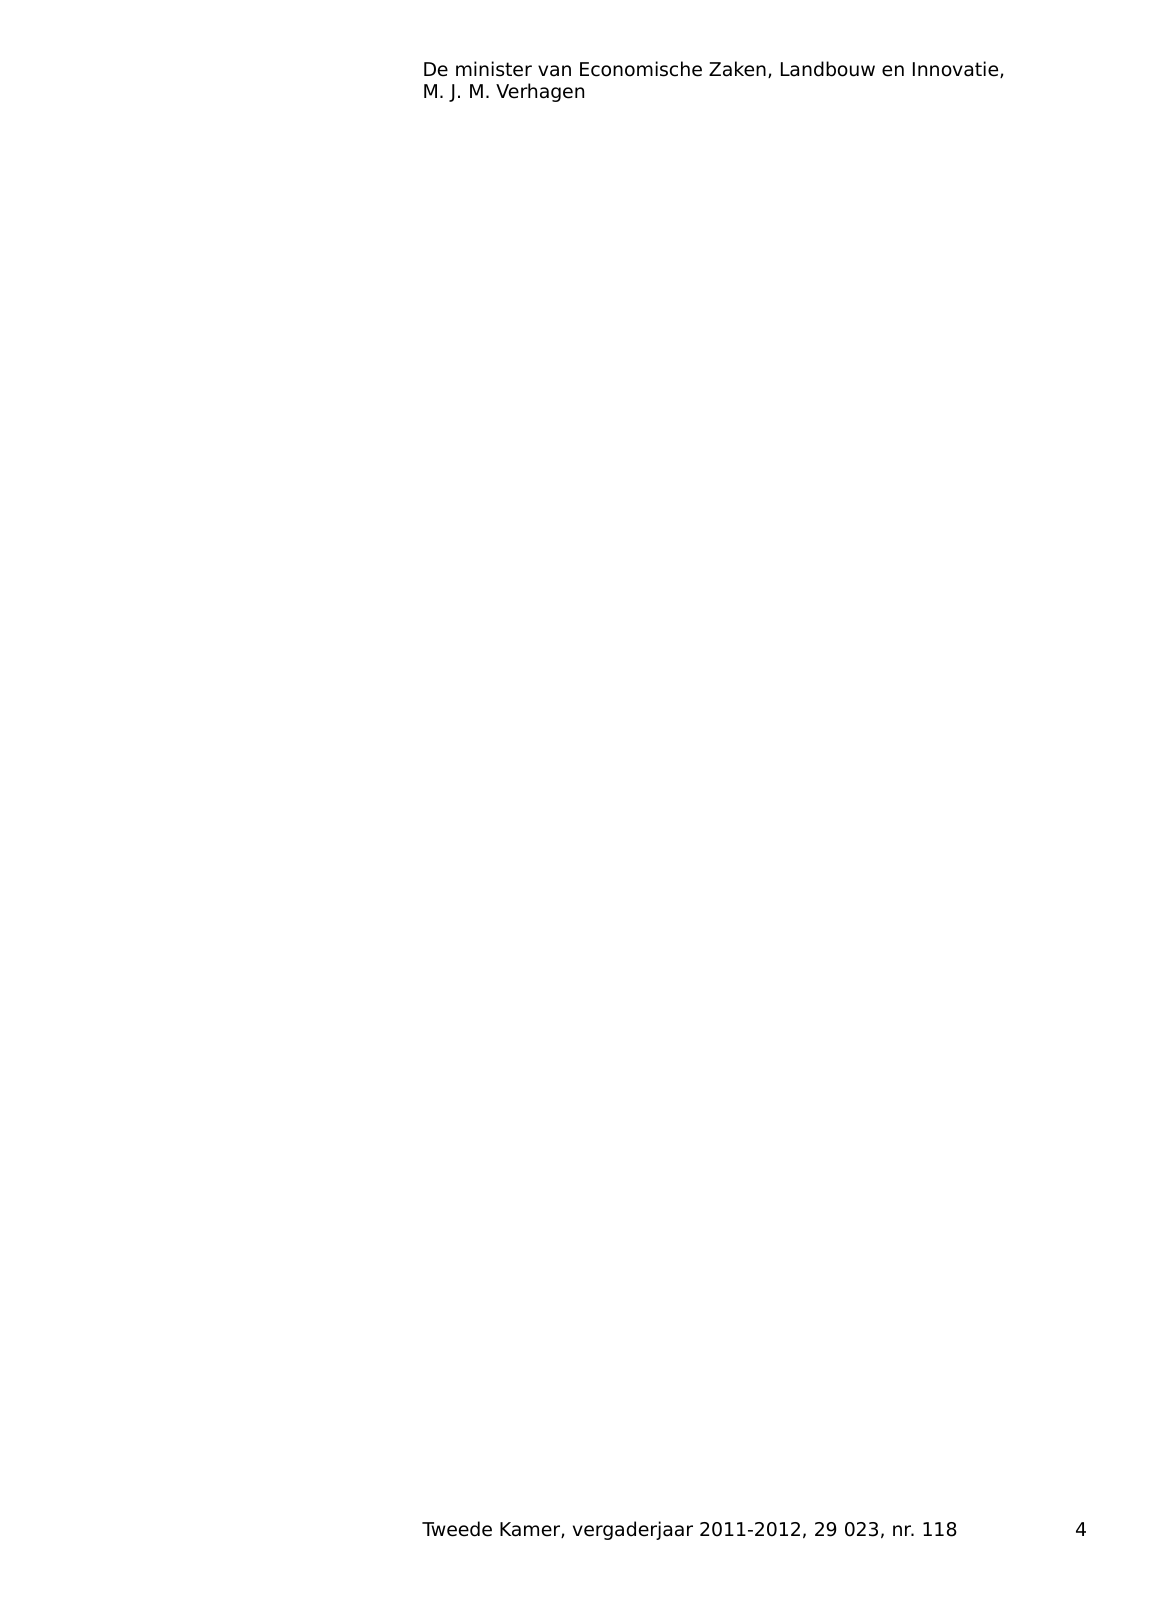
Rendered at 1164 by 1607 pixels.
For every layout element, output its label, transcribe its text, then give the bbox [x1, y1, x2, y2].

text De minister van Economische Zaken, Landbouw en Innovatie, M. J. M. Verhagen [422, 59, 1087, 103]
